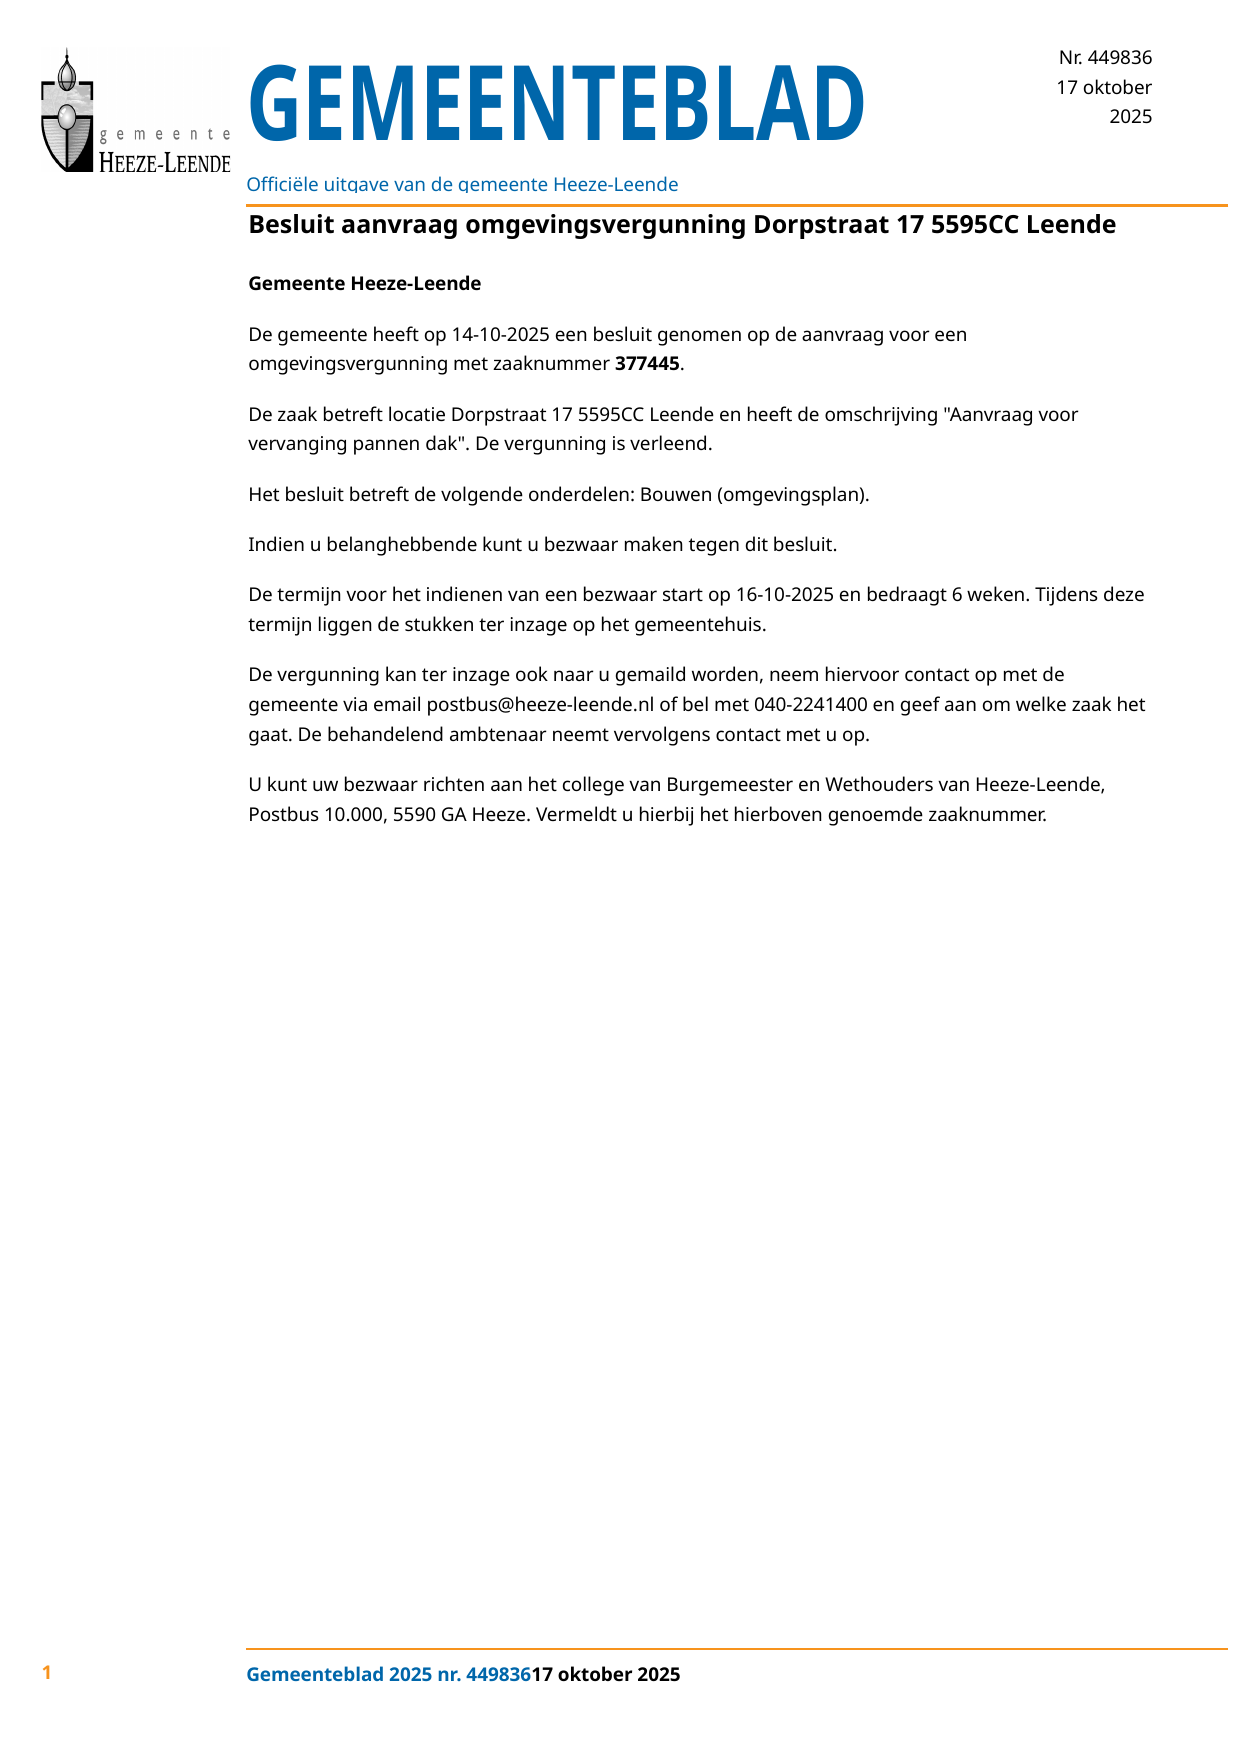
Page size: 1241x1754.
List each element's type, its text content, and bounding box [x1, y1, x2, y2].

picture [41, 47, 231, 172]
text U kunt uw bezwaar richten aan het college van Burgemeester en Wethouders van Heeze-Leende, Postbus 10.000, 5590 GA Heeze. Vermeldt u hierbij het hierboven genoemde zaaknummer. [248, 771, 1152, 826]
text De vergunning kan ter inzage ook naar u gemaild worden, neem hiervoor contact op met de gemeente via email postbus@heeze-leende.nl of bel met 040-2241400 en geef aan om welke zaak het gaat. De behandelend ambtenaar neemt vervolgens contact met u op. [248, 662, 1152, 746]
text Het besluit betreft de volgende onderdelen: Bouwen (omgevingsplan). [248, 481, 1152, 506]
text Indien u belanghebbende kunt u bezwaar maken tegen dit besluit. [248, 531, 1152, 557]
text Besluit aanvraag omgevingsvergunning Dorpstraat 17 5595CC Leende [248, 207, 1152, 241]
text De gemeente heeft op 14-10-2025 een besluit genomen op de aanvraag voor een omgevingsvergunning met zaaknummer 377445. [248, 321, 1152, 376]
text Gemeente Heeze-Leende [248, 270, 1152, 296]
text De termijn voor het indienen van een bezwaar start op 16-10-2025 en bedraagt 6 weken. Tijdens deze termijn liggen de stukken ter inzage op het gemeentehuis. [248, 582, 1152, 637]
text De zaak betreft locatie Dorpstraat 17 5595CC Leende en heeft de omschrijving "Aanvraag voor vervanging pannen dak". De vergunning is verleend. [248, 401, 1152, 456]
